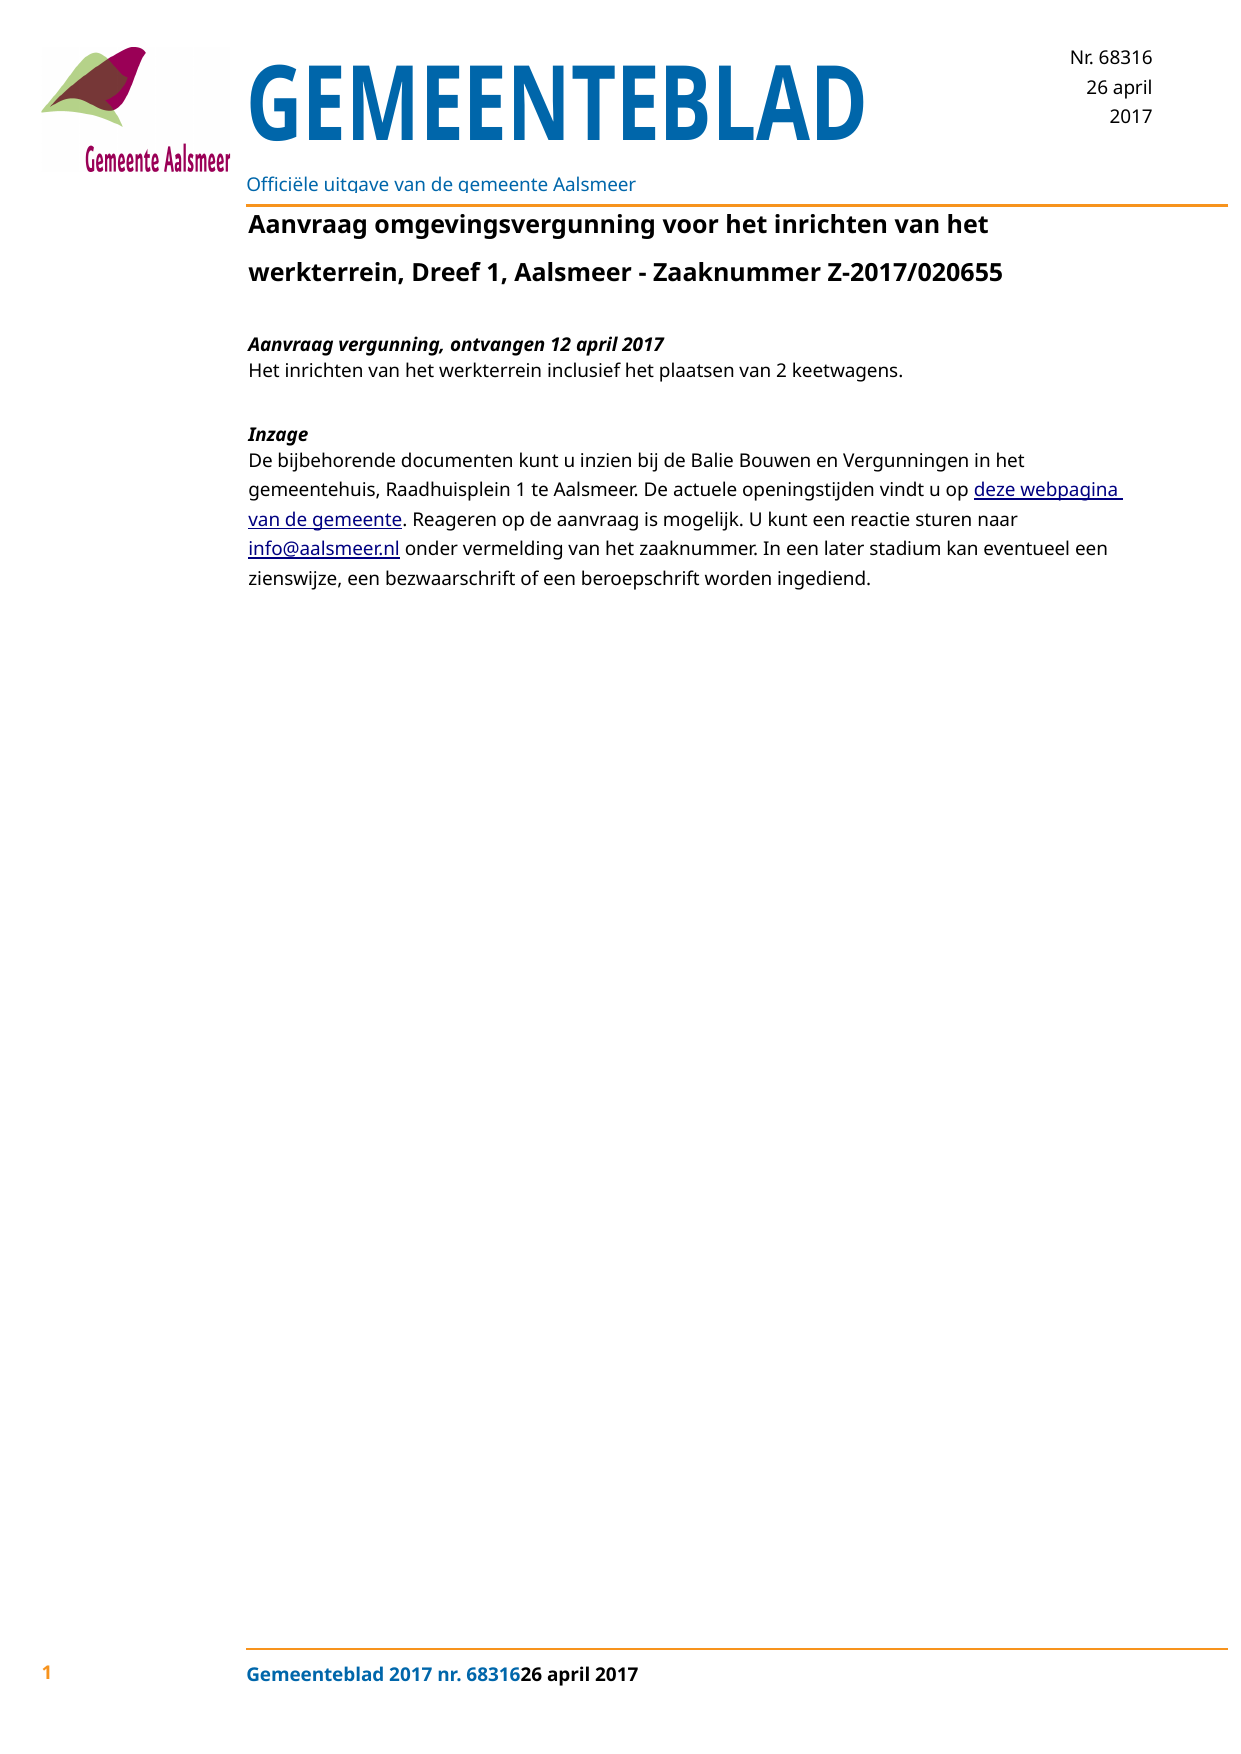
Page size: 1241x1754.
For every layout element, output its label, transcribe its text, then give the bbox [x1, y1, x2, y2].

text Aanvraag omgevingsvergunning voor het inrichten van het werkterrein, Dreef 1, Aalsmeer - Zaaknummer Z-2017/020655 [248, 207, 1152, 288]
text ​ [248, 616, 1152, 641]
text Het inrichten van het werkterrein inclusief het plaatsen van 2 keetwagens. [248, 357, 1152, 383]
text Inzage [248, 421, 1152, 447]
picture [41, 47, 231, 172]
text De bijbehorende documenten kunt u inzien bij de Balie Bouwen en Vergunningen in het gemeentehuis, Raadhuisplein 1 te Aalsmeer. De actuele openingstijden vindt u op deze webpagina van de gemeente. Reageren op de aanvraag is mogelijk. U kunt een reactie sturen naar info@aalsmeer.nl onder vermelding van het zaaknummer. In een later stadium kan eventueel een zienswijze, een bezwaarschrift of een beroepschrift worden ingediend. [248, 447, 1152, 591]
text Aanvraag vergunning, ontvangen 12 april 2017 [248, 331, 1152, 357]
